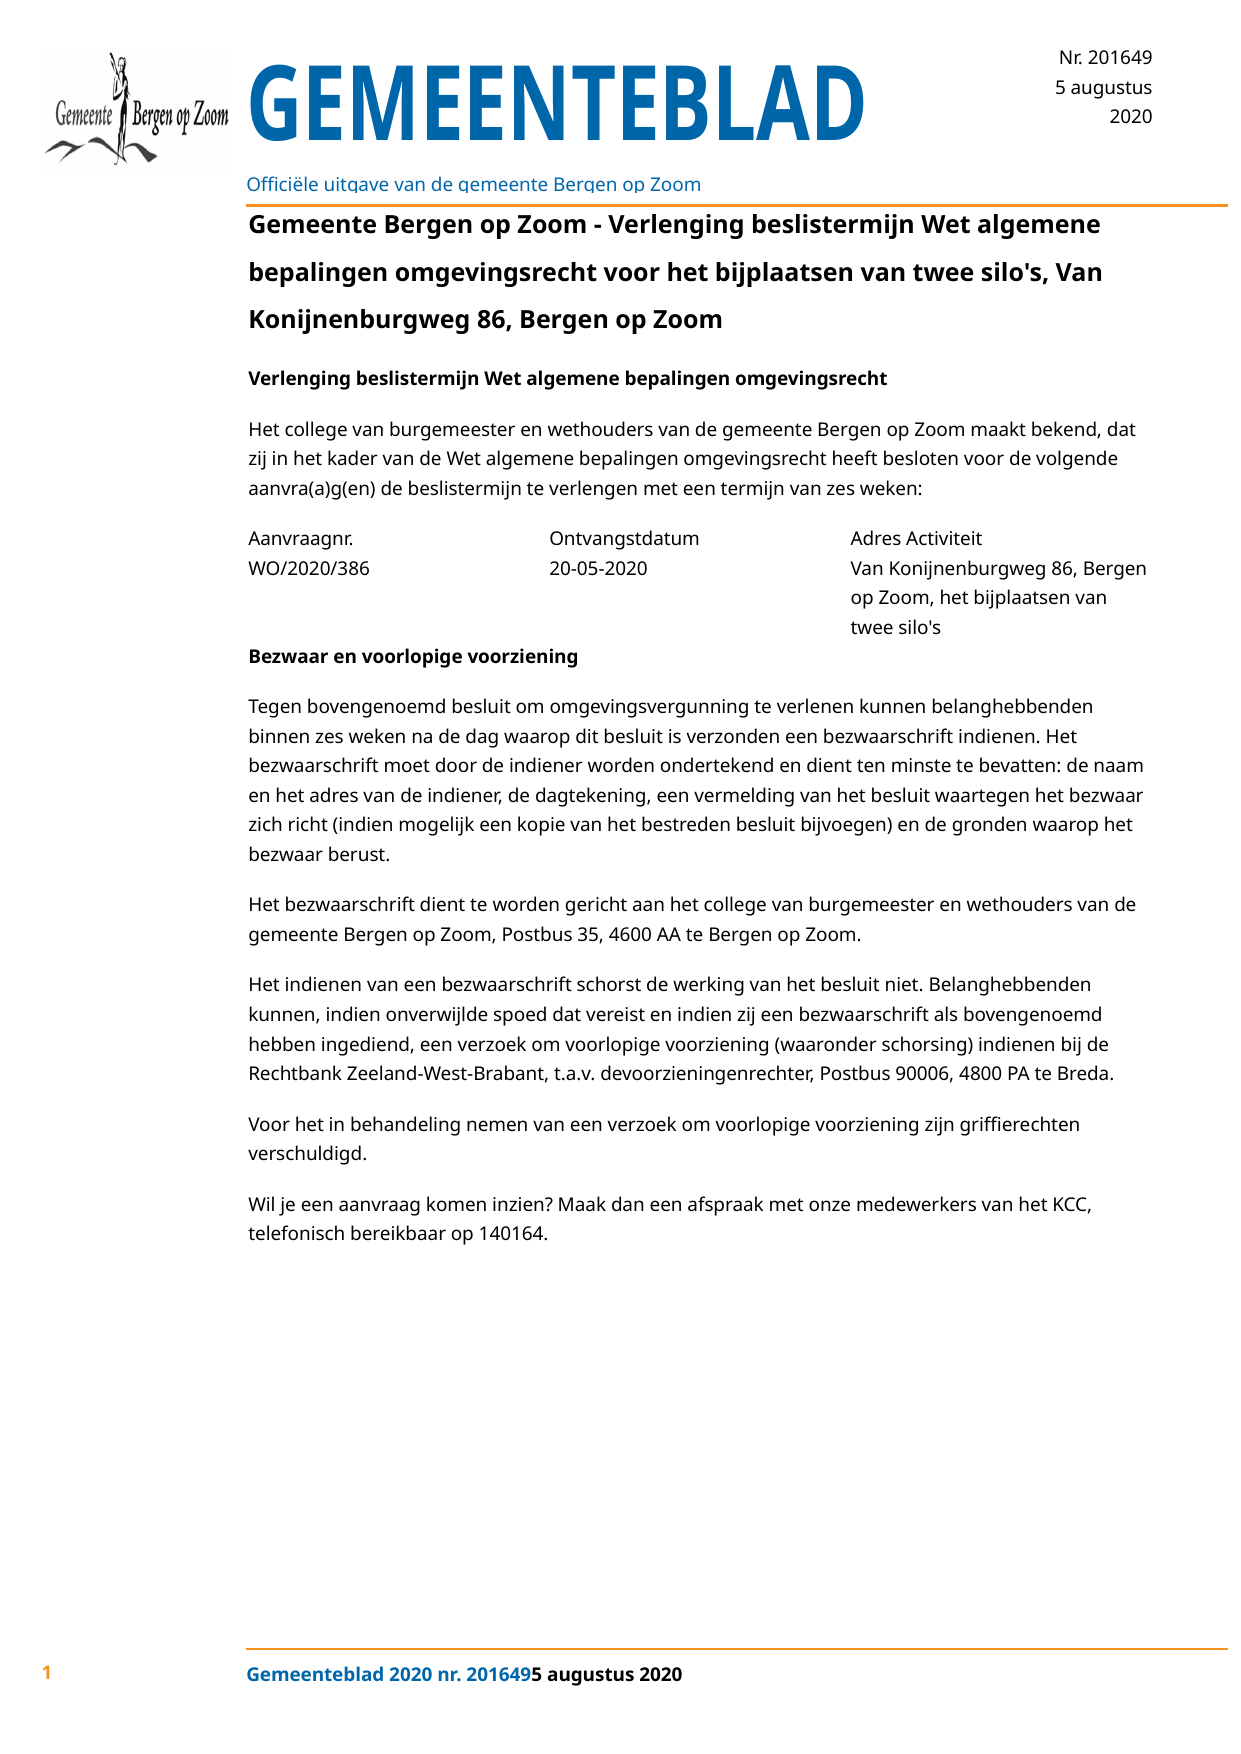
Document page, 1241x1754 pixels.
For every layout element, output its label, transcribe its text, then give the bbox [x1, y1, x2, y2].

text Het bezwaarschrift dient te worden gericht aan het college van burgemeester en wethouders van de gemeente Bergen op Zoom, Postbus 35, 4600 AA te Bergen op Zoom. [248, 892, 1152, 947]
text Gemeente Bergen op Zoom - Verlenging beslistermijn Wet algemene bepalingen omgevingsrecht voor het bijplaatsen van twee silo's, Van Konijnenburgweg 86, Bergen op Zoom [248, 207, 1152, 336]
picture [41, 47, 231, 172]
text Bezwaar en voorlopige voorziening [248, 643, 1152, 668]
text Verlenging beslistermijn Wet algemene bepalingen omgevingsrecht [248, 366, 1152, 391]
table_header WO/2020/386 [248, 555, 549, 639]
text Wil je een aanvraag komen inzien? Maak dan een afspraak met onze medewerkers van het KCC, telefonisch bereikbaar op 140164. [248, 1191, 1152, 1246]
table_header Ontvangstdatum [549, 526, 850, 551]
text Het college van burgemeester en wethouders van de gemeente Bergen op Zoom maakt bekend, dat zij in het kader van de Wet algemene bepalingen omgevingsrecht heeft besloten voor de volgende aanvra(a)g(en) de beslistermijn te verlengen met een termijn van zes weken: [248, 416, 1152, 501]
text Voor het in behandeling nemen van een verzoek om voorlopige voorziening zijn griffierechten verschuldigd. [248, 1111, 1152, 1166]
table_header 20-05-2020 [549, 555, 850, 639]
text Tegen bovengenoemd besluit om omgevingsvergunning te verlenen kunnen belanghebbenden binnen zes weken na de dag waarop dit besluit is verzonden een bezwaarschrift indienen. Het bezwaarschrift moet door de indiener worden ondertekend en dient ten minste te bevatten: de naam en het adres van de indiener, de dagtekening, een vermelding van het besluit waartegen het bezwaar zich richt (indien mogelijk een kopie van het bestreden besluit bijvoegen) en de gronden waarop het bezwaar berust. [248, 693, 1152, 867]
table_header Van Konijnenburgweg 86, Bergen op Zoom, het bijplaatsen van twee silo's [850, 555, 1152, 639]
table_header Adres Activiteit [850, 526, 1152, 551]
table_header Aanvraagnr. [248, 526, 549, 551]
text Het indienen van een bezwaarschrift schorst de werking van het besluit niet. Belanghebbenden kunnen, indien onverwijlde spoed dat vereist en indien zij een bezwaarschrift als bovengenoemd hebben ingediend, een verzoek om voorlopige voorziening (waaronder schorsing) indienen bij de Rechtbank Zeeland-West-Brabant, t.a.v. devoorzieningenrechter, Postbus 90006, 4800 PA te Breda. [248, 972, 1152, 1086]
